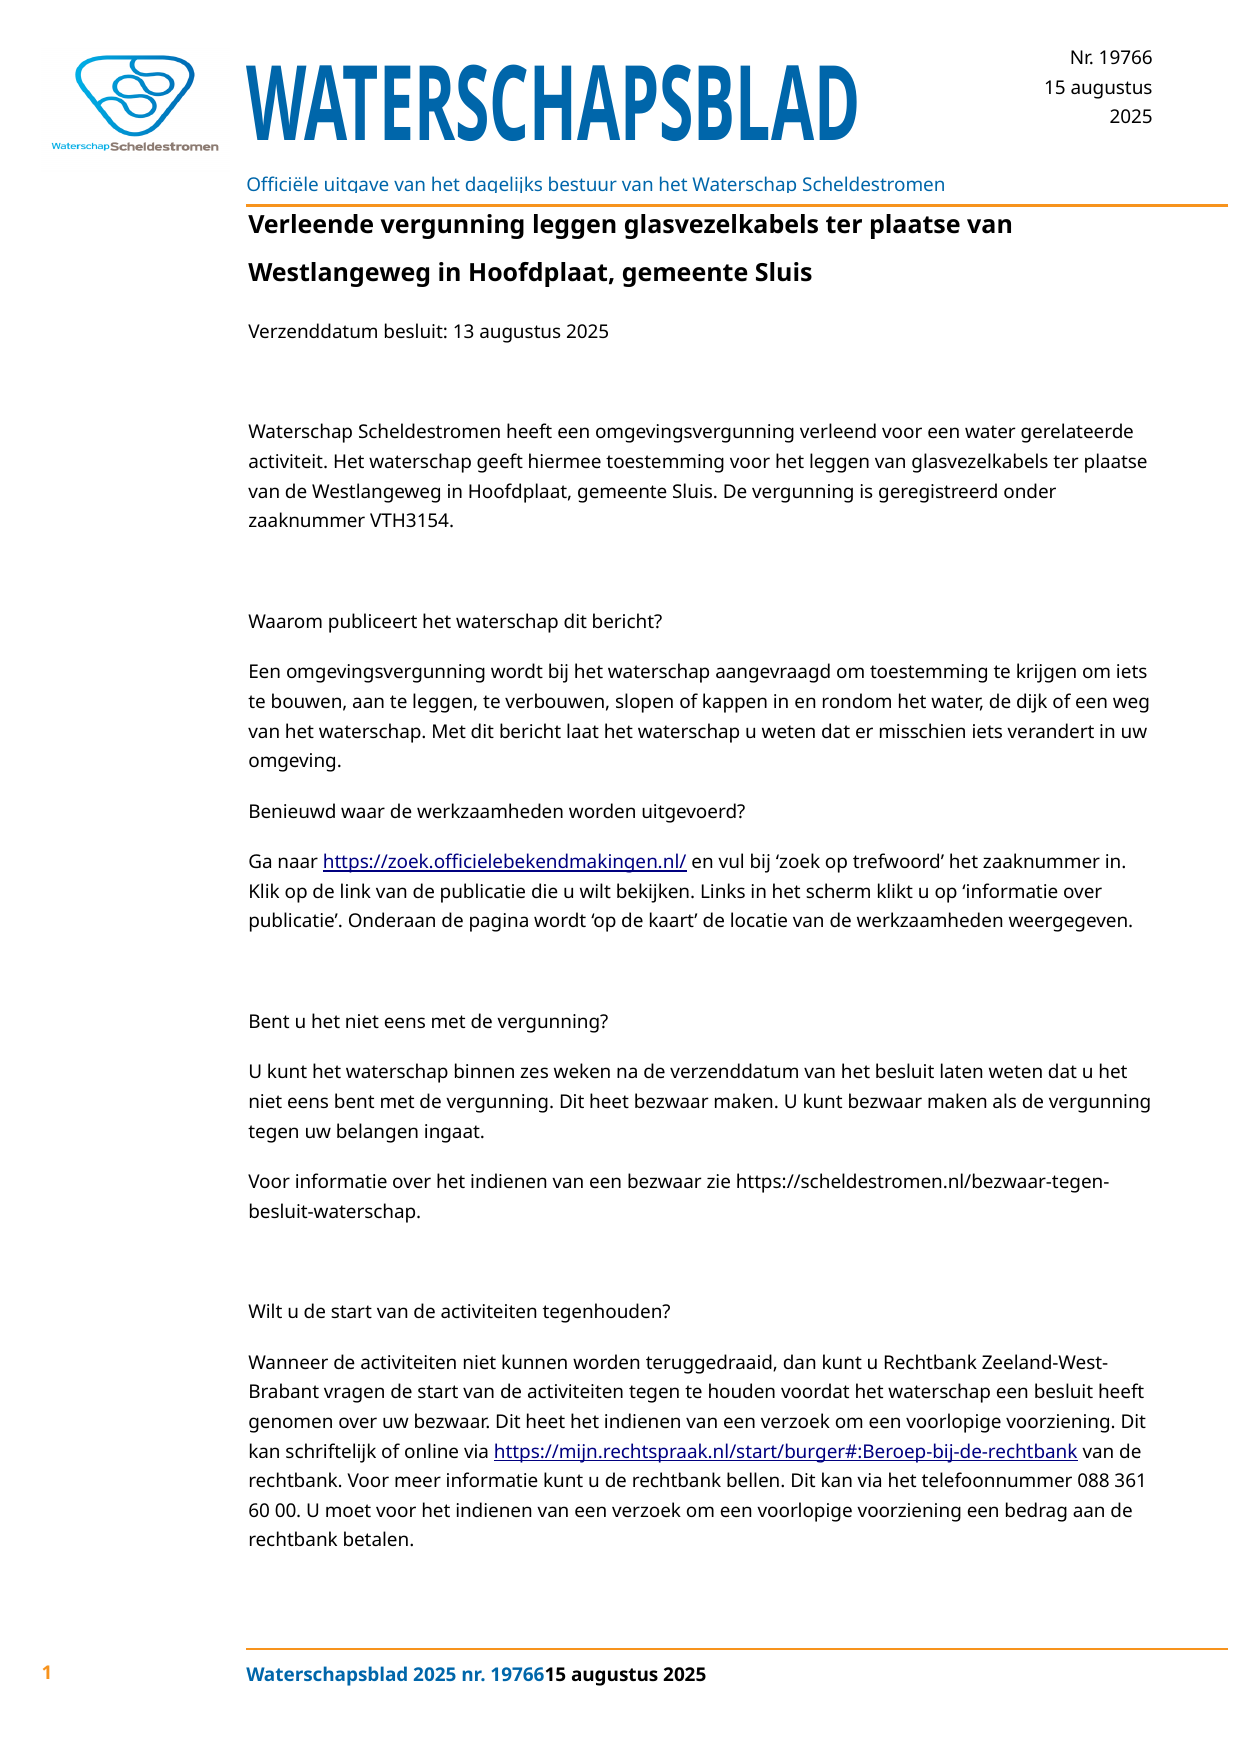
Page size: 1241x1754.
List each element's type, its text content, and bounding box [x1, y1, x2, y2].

text Een omgevingsvergunning wordt bij het waterschap aangevraagd om toestemming te krijgen om iets te bouwen, aan te leggen, te verbouwen, slopen of kappen in en rondom het water, de dijk of een weg van het waterschap. Met dit bericht laat het waterschap u weten dat er misschien iets verandert in uw omgeving. [248, 659, 1152, 773]
text Waarom publiceert het waterschap dit bericht? [248, 608, 1152, 634]
text Waterschap Scheldestromen heeft een omgevingsvergunning verleend voor een water gerelateerde activiteit. Het waterschap geeft hiermee toestemming voor het leggen van glasvezelkabels ter plaatse van de Westlangeweg in Hoofdplaat, gemeente Sluis. De vergunning is geregistreerd onder zaaknummer VTH3154. [248, 419, 1152, 533]
picture [41, 47, 231, 172]
text U kunt het waterschap binnen zes weken na de verzenddatum van het besluit laten weten dat u het niet eens bent met de vergunning. Dit heet bezwaar maken. U kunt bezwaar maken als de vergunning tegen uw belangen ingaat. [248, 1059, 1152, 1144]
text Voor informatie over het indienen van een bezwaar zie https://scheldestromen.nl/bezwaar-tegen-besluit-waterschap. [248, 1168, 1152, 1224]
text Verleende vergunning leggen glasvezelkabels ter plaatse van Westlangeweg in Hoofdplaat, gemeente Sluis [248, 207, 1152, 288]
text Wilt u de start van de activiteiten tegenhouden? [248, 1299, 1152, 1324]
text Ga naar https://zoek.officielebekendmakingen.nl/ en vul bij ‘zoek op trefwoord’ het zaaknummer in. Klik op de link van de publicatie die u wilt bekijken. Links in het scherm klikt u op ‘informatie over publicatie’. Onderaan de pagina wordt ‘op de kaart’ de locatie van de werkzaamheden weergegeven. [248, 848, 1152, 933]
text Benieuwd waar de werkzaamheden worden uitgevoerd? [248, 798, 1152, 824]
text Verzenddatum besluit: 13 augustus 2025 [248, 318, 1152, 344]
text Bent u het niet eens met de vergunning? [248, 1008, 1152, 1034]
text Wanneer de activiteiten niet kunnen worden teruggedraaid, dan kunt u Rechtbank Zeeland-West-Brabant vragen de start van de activiteiten tegen te houden voordat het waterschap een besluit heeft genomen over uw bezwaar. Dit heet het indienen van een verzoek om een voorlopige voorziening. Dit kan schriftelijk of online via https://mijn.rechtspraak.nl/start/burger#:Beroep-bij-de-rechtbank van de rechtbank. Voor meer informatie kunt u de rechtbank bellen. Dit kan via het telefoonnummer 088 361 60 00. U moet voor het indienen van een verzoek om een voorlopige voorziening een bedrag aan de rechtbank betalen. [248, 1349, 1152, 1552]
